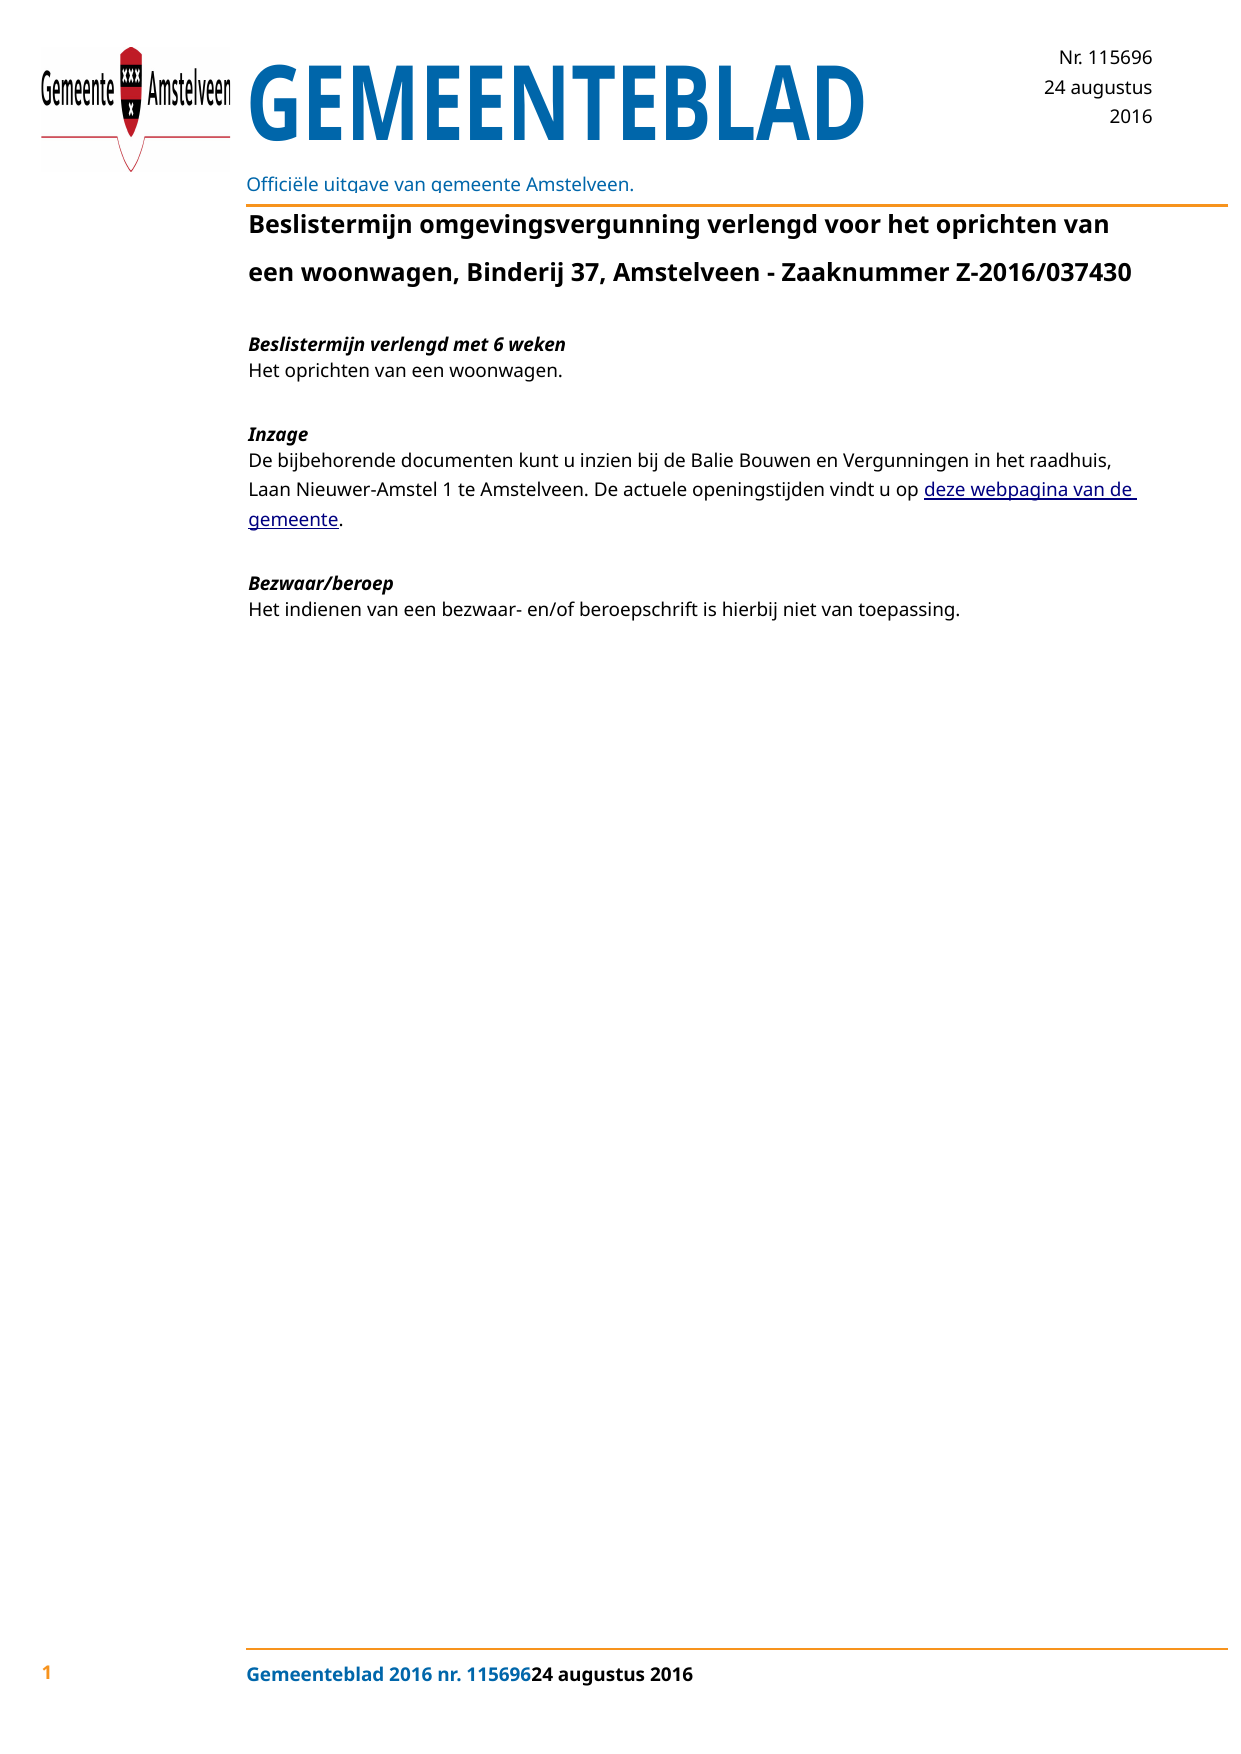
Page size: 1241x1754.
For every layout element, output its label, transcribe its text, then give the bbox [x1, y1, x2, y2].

text Het oprichten van een woonwagen. [248, 357, 1152, 383]
text Bezwaar/beroep [248, 570, 1152, 596]
text Beslistermijn verlengd met 6 weken [248, 331, 1152, 357]
text De bijbehorende documenten kunt u inzien bij de Balie Bouwen en Vergunningen in het raadhuis, Laan Nieuwer-Amstel 1 te Amstelveen. De actuele openingstijden vindt u op deze webpagina van de gemeente. [248, 447, 1152, 532]
text Beslistermijn omgevingsvergunning verlengd voor het oprichten van een woonwagen, Binderij 37, Amstelveen - Zaaknummer Z-2016/037430 [248, 207, 1152, 288]
text Het indienen van een bezwaar- en/of beroepschrift is hierbij niet van toepassing. [248, 596, 1152, 621]
picture [41, 47, 231, 172]
text Inzage [248, 421, 1152, 447]
